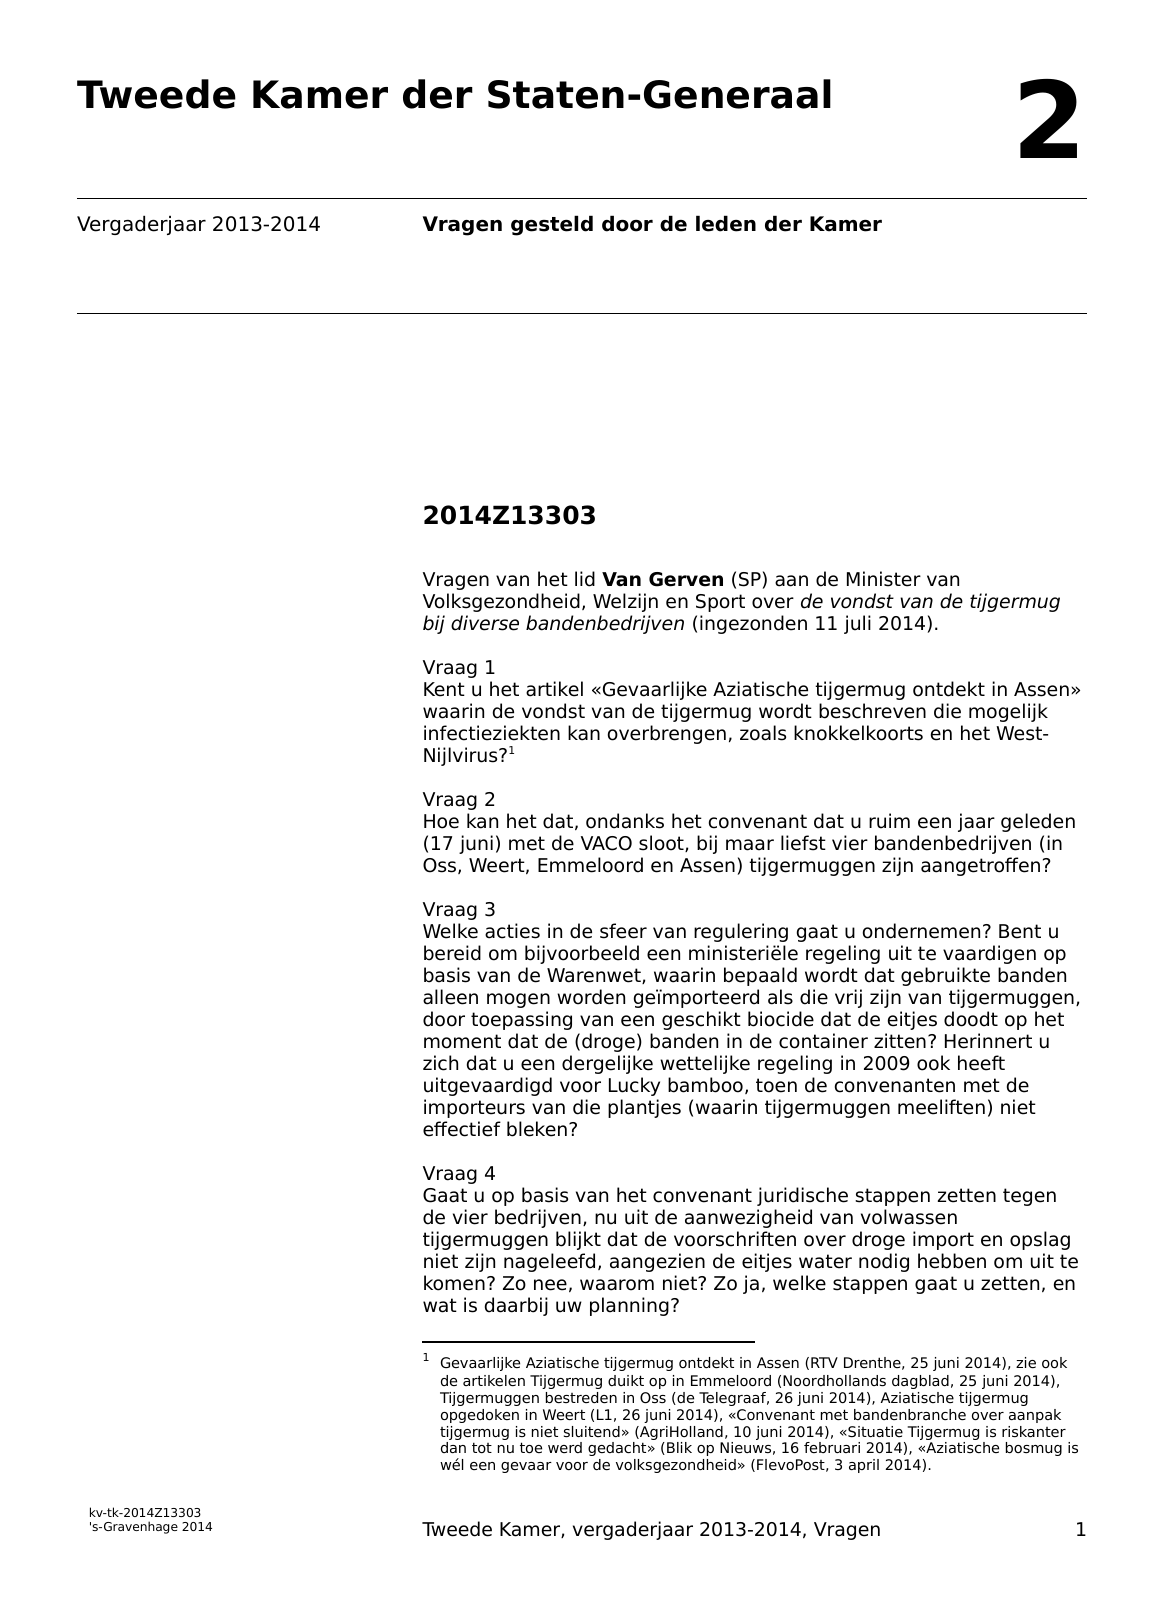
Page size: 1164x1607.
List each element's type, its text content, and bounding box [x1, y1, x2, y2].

text Kent u het artikel «Gevaarlijke Aziatische tijgermug ontdekt in Assen» waarin de vondst van de tijgermug wordt beschreven die mogelijk infectieziekten kan overbrengen, zoals knokkelkoorts en het West-Nijlvirus? [422, 679, 1087, 767]
text Vraag 3 [422, 899, 1087, 921]
text kv-tk-2014Z13303 [88, 1506, 323, 1520]
table_cell Vragen gesteld door de leden der Kamer [422, 199, 1087, 313]
table_header 2 [886, 59, 1087, 198]
text Vraag 1 [422, 657, 1087, 679]
text Welke acties in de sfeer van regulering gaat u ondernemen? Bent u bereid om bijvoorbeeld een ministeriële regeling uit te vaardigen op basis van de Warenwet, waarin bepaald wordt dat gebruikte banden alleen mogen worden geïmporteerd als die vrij zijn van tijgermuggen, door toepassing van een geschikt biocide dat de eitjes doodt op het moment dat de (droge) banden in de container zitten? Herinnert u zich dat u een dergelijke wettelijke regeling in 2009 ook heeft uitgevaardigd voor Lucky bamboo, toen de convenanten met de importeurs van die plantjes (waarin tijgermuggen meeliften) niet effectief bleken? [422, 921, 1087, 1141]
text Gevaarlijke Aziatische tijgermug ontdekt in Assen (RTV Drenthe, 25 juni 2014), zie ook de artikelen Tijgermug duikt op in Emmeloord (Noordhollands dagblad, 25 juni 2014), Tijgermuggen bestreden in Oss (de Telegraaf, 26 juni 2014), Aziatische tijgermug opgedoken in Weert (L1, 26 juni 2014), «Convenant met bandenbranche over aanpak tijgermug is niet sluitend» (AgriHolland, 10 juni 2014), «Situatie Tijgermug is riskanter dan tot nu toe werd gedacht» (Blik op Nieuws, 16 februari 2014), «Aziatische bosmug is wél een gevaar voor de volksgezondheid» (FlevoPost, 3 april 2014). [422, 1351, 1087, 1474]
text 's-Gravenhage 2014 [88, 1520, 323, 1534]
text Vragen van het lid Van Gerven (SP) aan de Minister van Volksgezondheid, Welzijn en Sport over de vondst van de tijgermug bij diverse bandenbedrijven (ingezonden 11 juli 2014). [422, 569, 1087, 635]
text Vraag 2 [422, 789, 1087, 811]
text Hoe kan het dat, ondanks het convenant dat u ruim een jaar geleden (17 juni) met de VACO sloot, bij maar liefst vier bandenbedrijven (in Oss, Weert, Emmeloord en Assen) tijgermuggen zijn aangetroffen? [422, 811, 1087, 877]
table_header Tweede Kamer der Staten-Generaal [77, 59, 886, 198]
text Gaat u op basis van het convenant juridische stappen zetten tegen de vier bedrijven, nu uit de aanwezigheid van volwassen tijgermuggen blijkt dat de voorschriften over droge import en opslag niet zijn nageleefd, aangezien de eitjes water nodig hebben om uit te komen? Zo nee, waarom niet? Zo ja, welke stappen gaat u zetten, en wat is daarbij uw planning? [422, 1185, 1087, 1317]
table_cell Vergaderjaar 2013-2014 [77, 199, 422, 313]
text 2014Z13303 [422, 501, 1087, 531]
text Vraag 4 [422, 1163, 1087, 1185]
